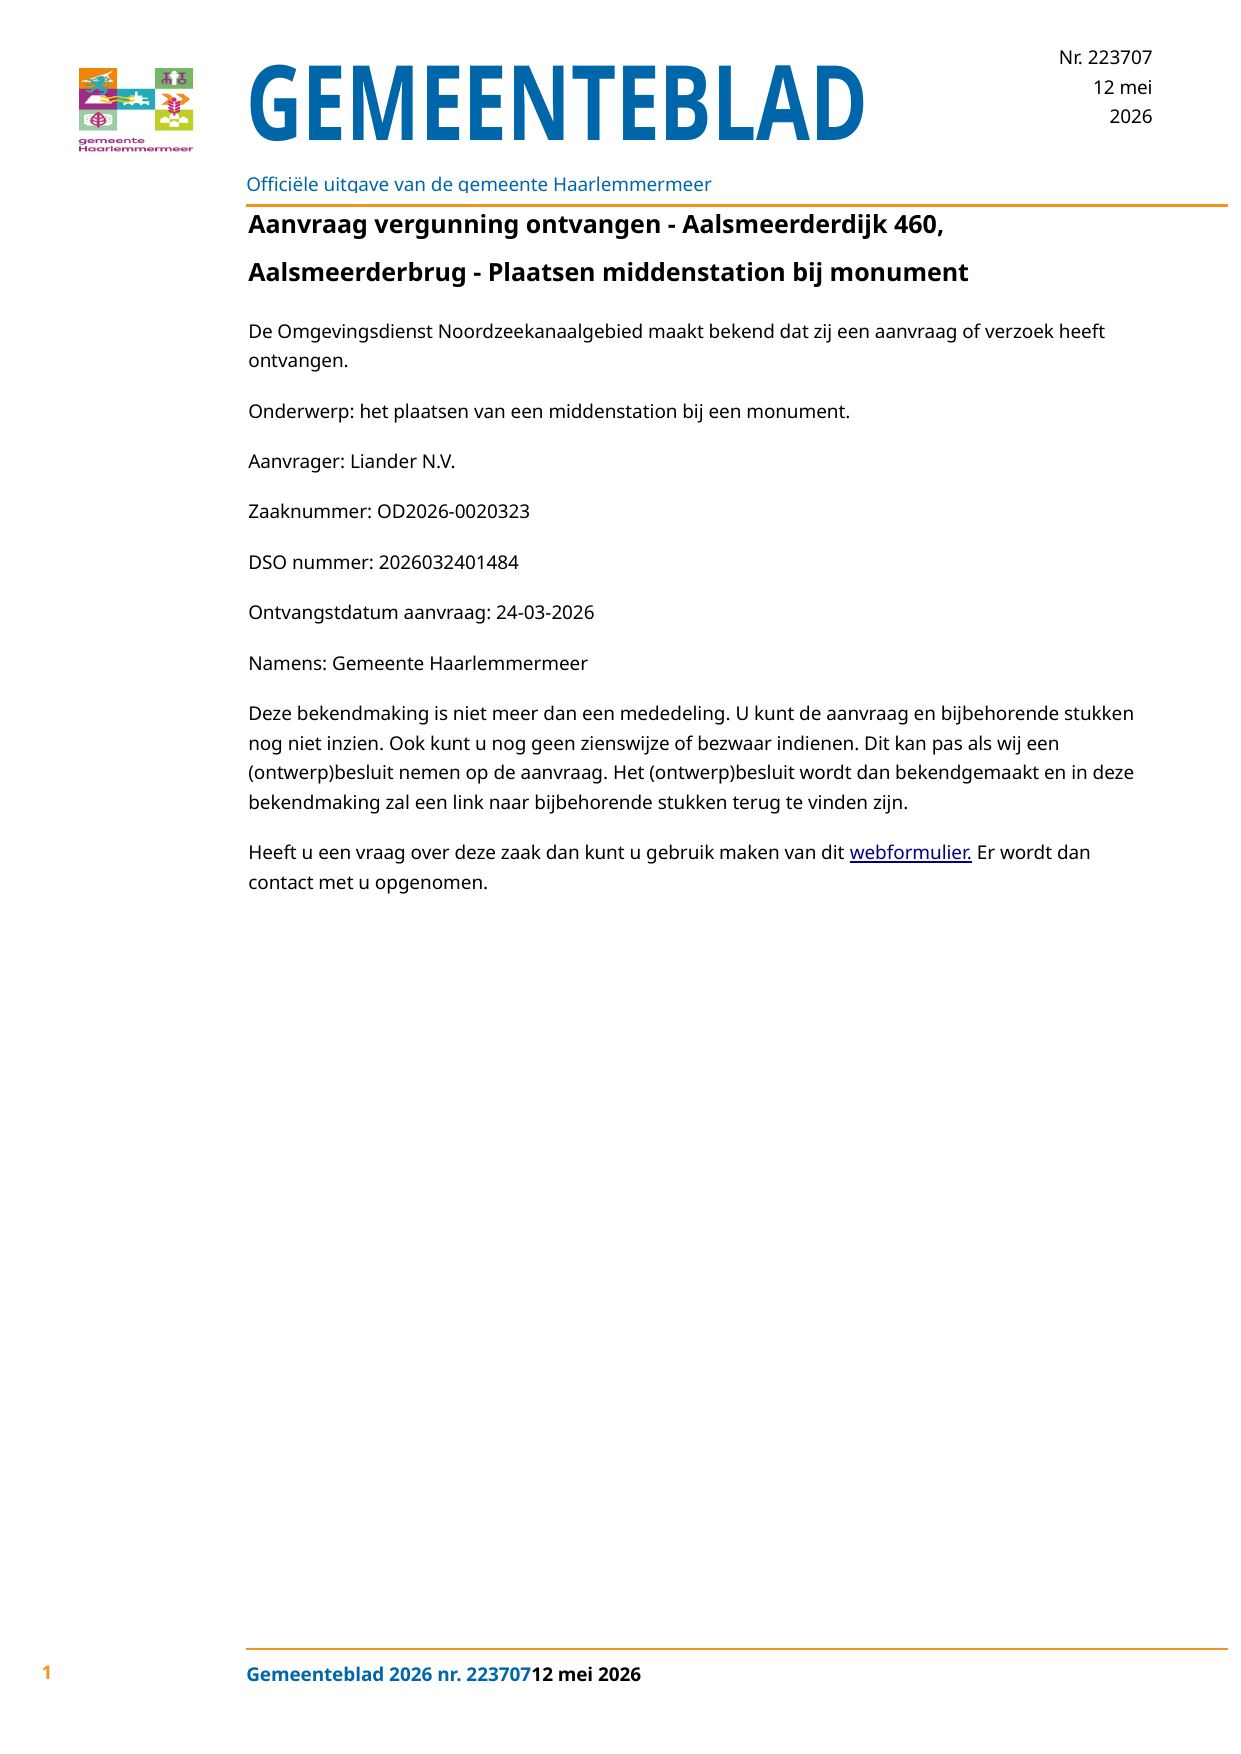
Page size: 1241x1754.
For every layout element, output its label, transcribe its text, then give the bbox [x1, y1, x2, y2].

picture [41, 47, 231, 172]
text Heeft u een vraag over deze zaak dan kunt u gebruik maken van dit webformulier. Er wordt dan contact met u opgenomen. [248, 839, 1152, 895]
text Aanvraag vergunning ontvangen - Aalsmeerderdijk 460, Aalsmeerderbrug - Plaatsen middenstation bij monument [248, 207, 1152, 288]
text Aanvrager: Liander N.V. [248, 448, 1152, 474]
text Zaaknummer: OD2026-0020323 [248, 499, 1152, 524]
text Deze bekendmaking is niet meer dan een mededeling. U kunt de aanvraag en bijbehorende stukken nog niet inzien. Ook kunt u nog geen zienswijze of bezwaar indienen. Dit kan pas als wij een (ontwerp)besluit nemen op de aanvraag. Het (ontwerp)besluit wordt dan bekendgemaakt en in deze bekendmaking zal een link naar bijbehorende stukken terug te vinden zijn. [248, 700, 1152, 815]
text DSO nummer: 2026032401484 [248, 549, 1152, 575]
text Onderwerp: het plaatsen van een middenstation bij een monument. [248, 398, 1152, 424]
text De Omgevingsdienst Noordzeekanaalgebied maakt bekend dat zij een aanvraag of verzoek heeft ontvangen. [248, 318, 1152, 373]
text Namens: Gemeente Haarlemmermeer [248, 650, 1152, 676]
text Ontvangstdatum aanvraag: 24-03-2026 [248, 599, 1152, 625]
